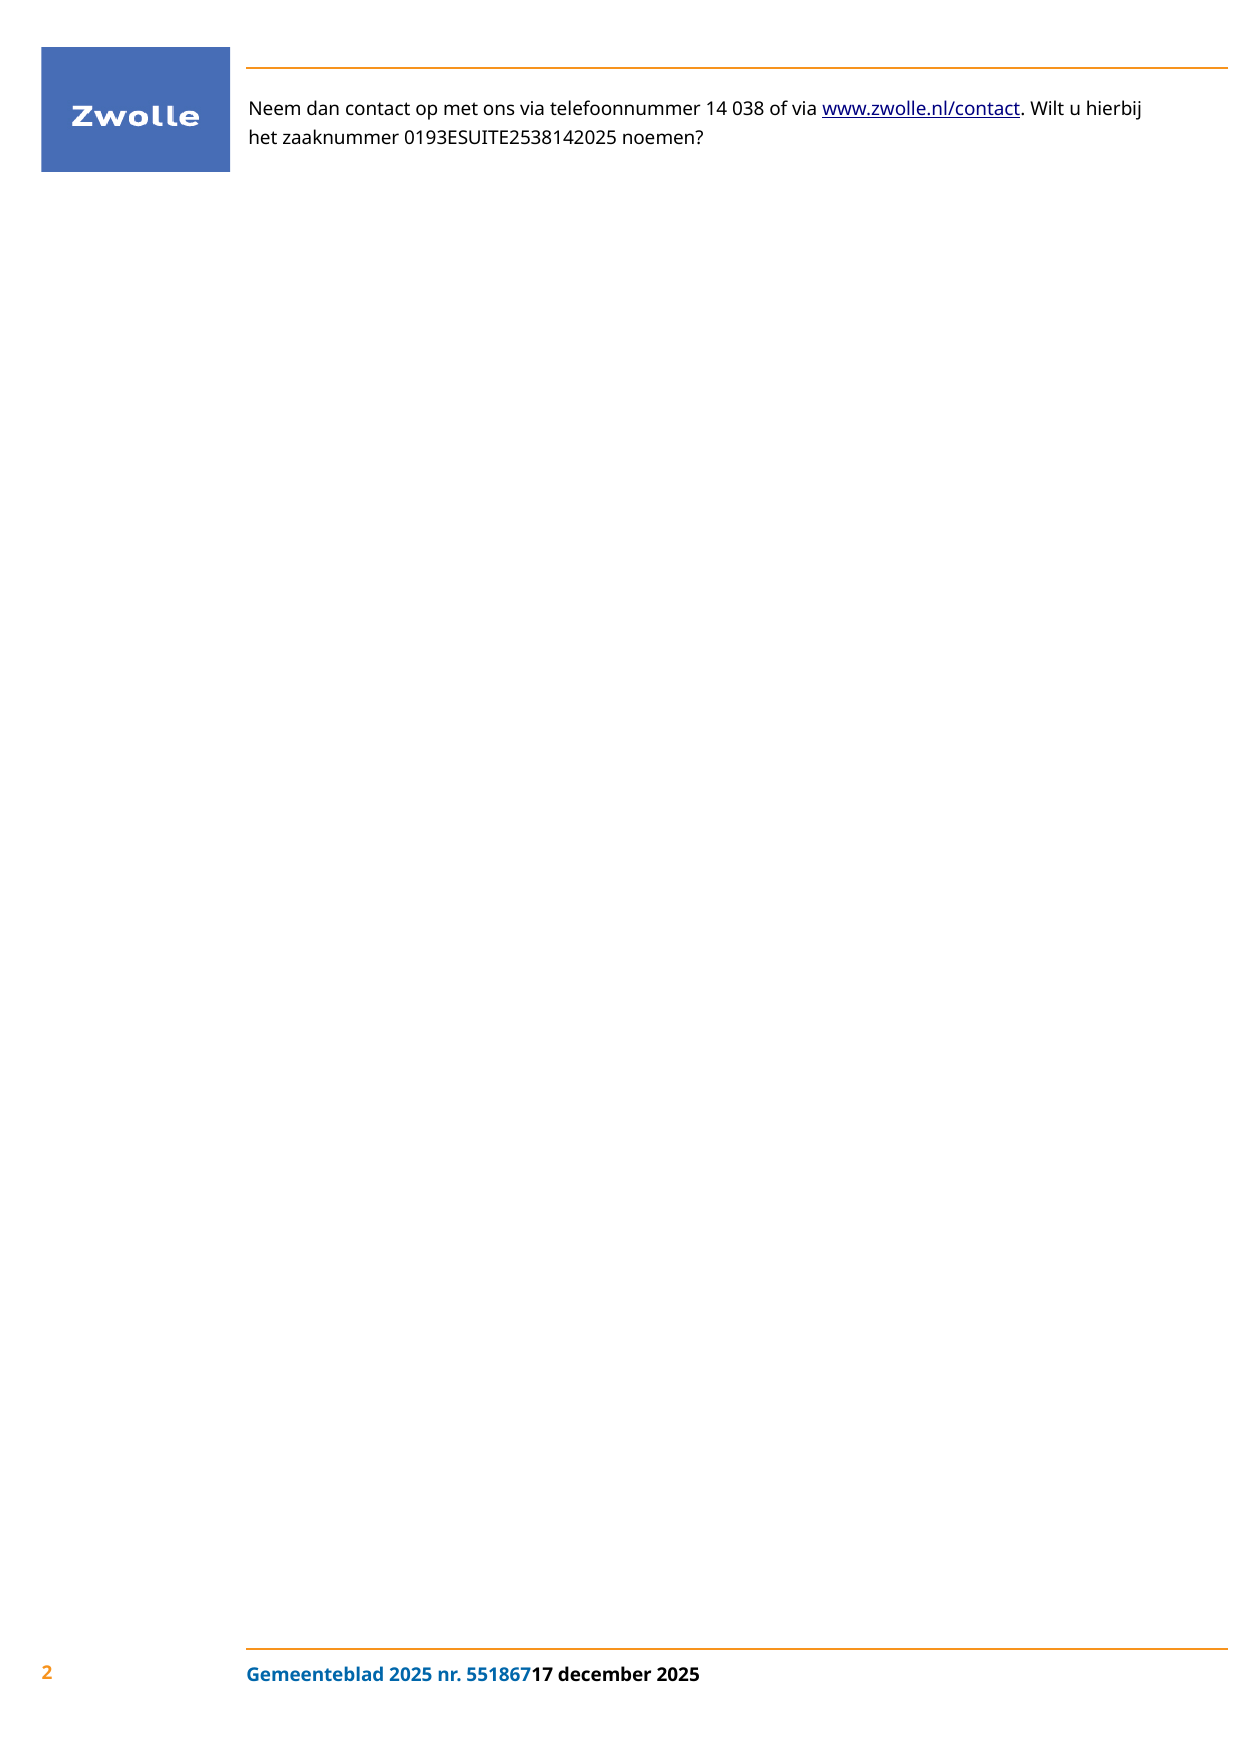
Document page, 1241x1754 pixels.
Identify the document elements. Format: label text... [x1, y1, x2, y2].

text Neem dan contact op met ons via telefoonnummer 14 038 of via www.zwolle.nl/contact. Wilt u hierbij het zaaknummer 0193ESUITE2538142025 noemen? [248, 95, 1152, 150]
picture [41, 47, 231, 172]
